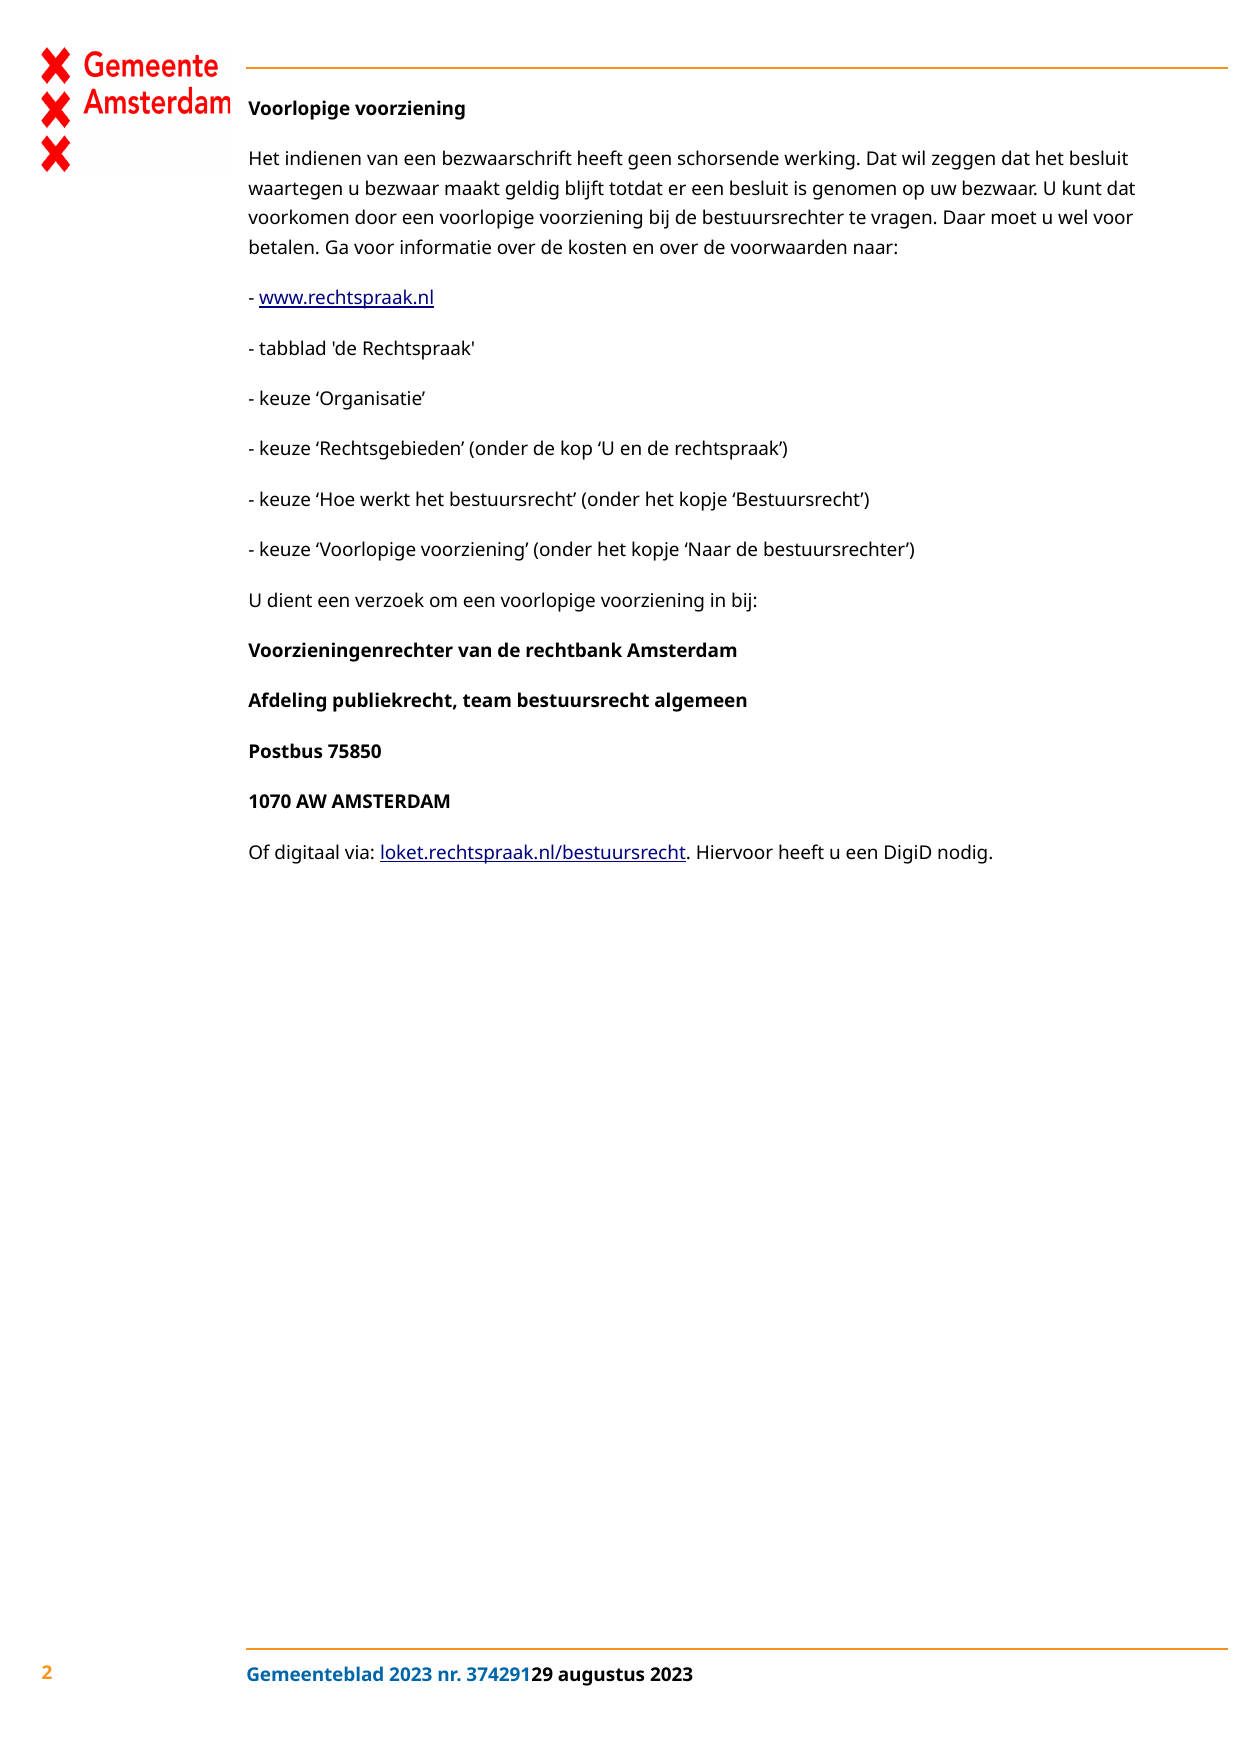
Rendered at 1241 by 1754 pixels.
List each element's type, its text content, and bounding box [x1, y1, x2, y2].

text 1070 AW AMSTERDAM [248, 788, 1152, 814]
text U dient een verzoek om een voorlopige voorziening in bij: [248, 587, 1152, 613]
picture [41, 47, 231, 172]
text Postbus 75850 [248, 738, 1152, 764]
text - keuze ‘Hoe werkt het bestuursrecht’ (onder het kopje ‘Bestuursrecht’) [248, 486, 1152, 512]
text - www.rechtspraak.nl [248, 284, 1152, 310]
text Afdeling publiekrecht, team bestuursrecht algemeen [248, 688, 1152, 713]
text Het indienen van een bezwaarschrift heeft geen schorsende werking. Dat wil zeggen dat het besluit waartegen u bezwaar maakt geldig blijft totdat er een besluit is genomen op uw bezwaar. U kunt dat voorkomen door een voorlopige voorziening bij de bestuursrechter te vragen. Daar moet u wel voor betalen. Ga voor informatie over de kosten en over de voorwaarden naar: [248, 145, 1152, 260]
text - keuze ‘Organisatie’ [248, 385, 1152, 411]
text Voorlopige voorziening [248, 95, 1152, 121]
text - tabblad 'de Rechtspraak' [248, 335, 1152, 361]
text Voorzieningenrechter van de rechtbank Amsterdam [248, 637, 1152, 663]
text - keuze ‘Rechtsgebieden’ (onder de kop ‘U en de rechtspraak’) [248, 436, 1152, 461]
text Of digitaal via: loket.rechtspraak.nl/bestuursrecht. Hiervoor heeft u een DigiD nodig. [248, 839, 1152, 865]
text - keuze ‘Voorlopige voorziening’ (onder het kopje ‘Naar de bestuursrechter’) [248, 536, 1152, 562]
